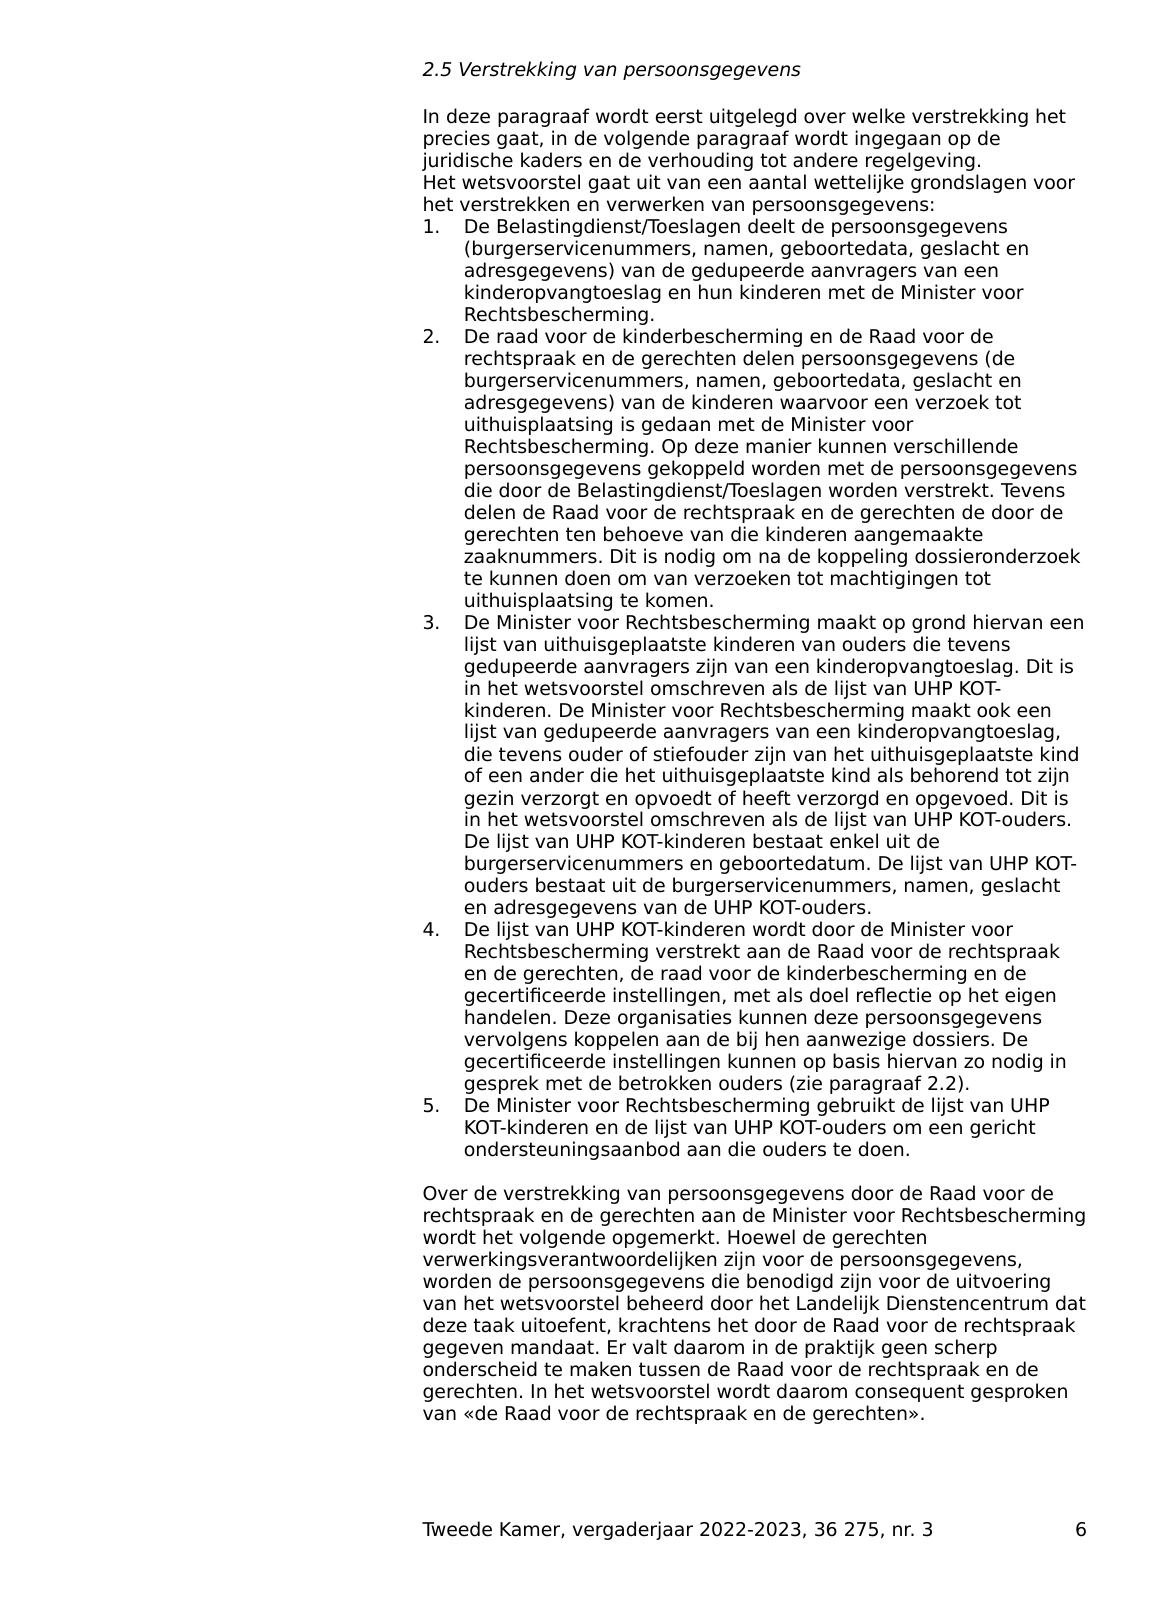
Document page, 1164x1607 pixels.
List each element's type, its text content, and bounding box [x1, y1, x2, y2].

text 5. De Minister voor Rechtsbescherming gebruikt de lijst van UHP KOT-kinderen en de lijst van UHP KOT-ouders om een gericht ondersteuningsaanbod aan die ouders te doen. [422, 1095, 1087, 1161]
text Het wetsvoorstel gaat uit van een aantal wettelijke grondslagen voor het verstrekken en verwerken van persoonsgegevens: [422, 172, 1087, 216]
subtitle 2.5 Verstrekking van persoonsgegevens [422, 59, 1087, 81]
text 4. De lijst van UHP KOT-kinderen wordt door de Minister voor Rechtsbescherming verstrekt aan de Raad voor de rechtspraak en de gerechten, de raad voor de kinderbescherming en de gecertificeerde instellingen, met als doel reflectie op het eigen handelen. Deze organisaties kunnen deze persoonsgegevens vervolgens koppelen aan de bij hen aanwezige dossiers. De gecertificeerde instellingen kunnen op basis hiervan zo nodig in gesprek met de betrokken ouders (zie paragraaf 2.2). [422, 919, 1087, 1095]
text 3. De Minister voor Rechtsbescherming maakt op grond hiervan een lijst van uithuisgeplaatste kinderen van ouders die tevens gedupeerde aanvragers zijn van een kinderopvangtoeslag. Dit is in het wetsvoorstel omschreven als de lijst van UHP KOT-kinderen. De Minister voor Rechtsbescherming maakt ook een lijst van gedupeerde aanvragers van een kinderopvangtoeslag, die tevens ouder of stiefouder zijn van het uithuisgeplaatste kind of een ander die het uithuisgeplaatste kind als behorend tot zijn gezin verzorgt en opvoedt of heeft verzorgd en opgevoed. Dit is in het wetsvoorstel omschreven als de lijst van UHP KOT-ouders. De lijst van UHP KOT-kinderen bestaat enkel uit de burgerservicenummers en geboortedatum. De lijst van UHP KOT-ouders bestaat uit de burgerservicenummers, namen, geslacht en adresgegevens van de UHP KOT-ouders. [422, 612, 1087, 919]
text 2. De raad voor de kinderbescherming en de Raad voor de rechtspraak en de gerechten delen persoonsgegevens (de burgerservicenummers, namen, geboortedata, geslacht en adresgegevens) van de kinderen waarvoor een verzoek tot uithuisplaatsing is gedaan met de Minister voor Rechtsbescherming. Op deze manier kunnen verschillende persoonsgegevens gekoppeld worden met de persoonsgegevens die door de Belastingdienst/Toeslagen worden verstrekt. Tevens delen de Raad voor de rechtspraak en de gerechten de door de gerechten ten behoeve van die kinderen aangemaakte zaaknummers. Dit is nodig om na de koppeling dossieronderzoek te kunnen doen om van verzoeken tot machtigingen tot uithuisplaatsing te komen. [422, 326, 1087, 612]
text Over de verstrekking van persoonsgegevens door de Raad voor de rechtspraak en de gerechten aan de Minister voor Rechtsbescherming wordt het volgende opgemerkt. Hoewel de gerechten verwerkingsverantwoordelijken zijn voor de persoonsgegevens, worden de persoonsgegevens die benodigd zijn voor de uitvoering van het wetsvoorstel beheerd door het Landelijk Dienstencentrum dat deze taak uitoefent, krachtens het door de Raad voor de rechtspraak gegeven mandaat. Er valt daarom in de praktijk geen scherp onderscheid te maken tussen de Raad voor de rechtspraak en de gerechten. In het wetsvoorstel wordt daarom consequent gesproken van «de Raad voor de rechtspraak en de gerechten». [422, 1183, 1087, 1425]
text 1. De Belastingdienst/Toeslagen deelt de persoonsgegevens (burgerservicenummers, namen, geboortedata, geslacht en adresgegevens) van de gedupeerde aanvragers van een kinderopvangtoeslag en hun kinderen met de Minister voor Rechtsbescherming. [422, 216, 1087, 326]
text In deze paragraaf wordt eerst uitgelegd over welke verstrekking het precies gaat, in de volgende paragraaf wordt ingegaan op de juridische kaders en de verhouding tot andere regelgeving. [422, 106, 1087, 172]
